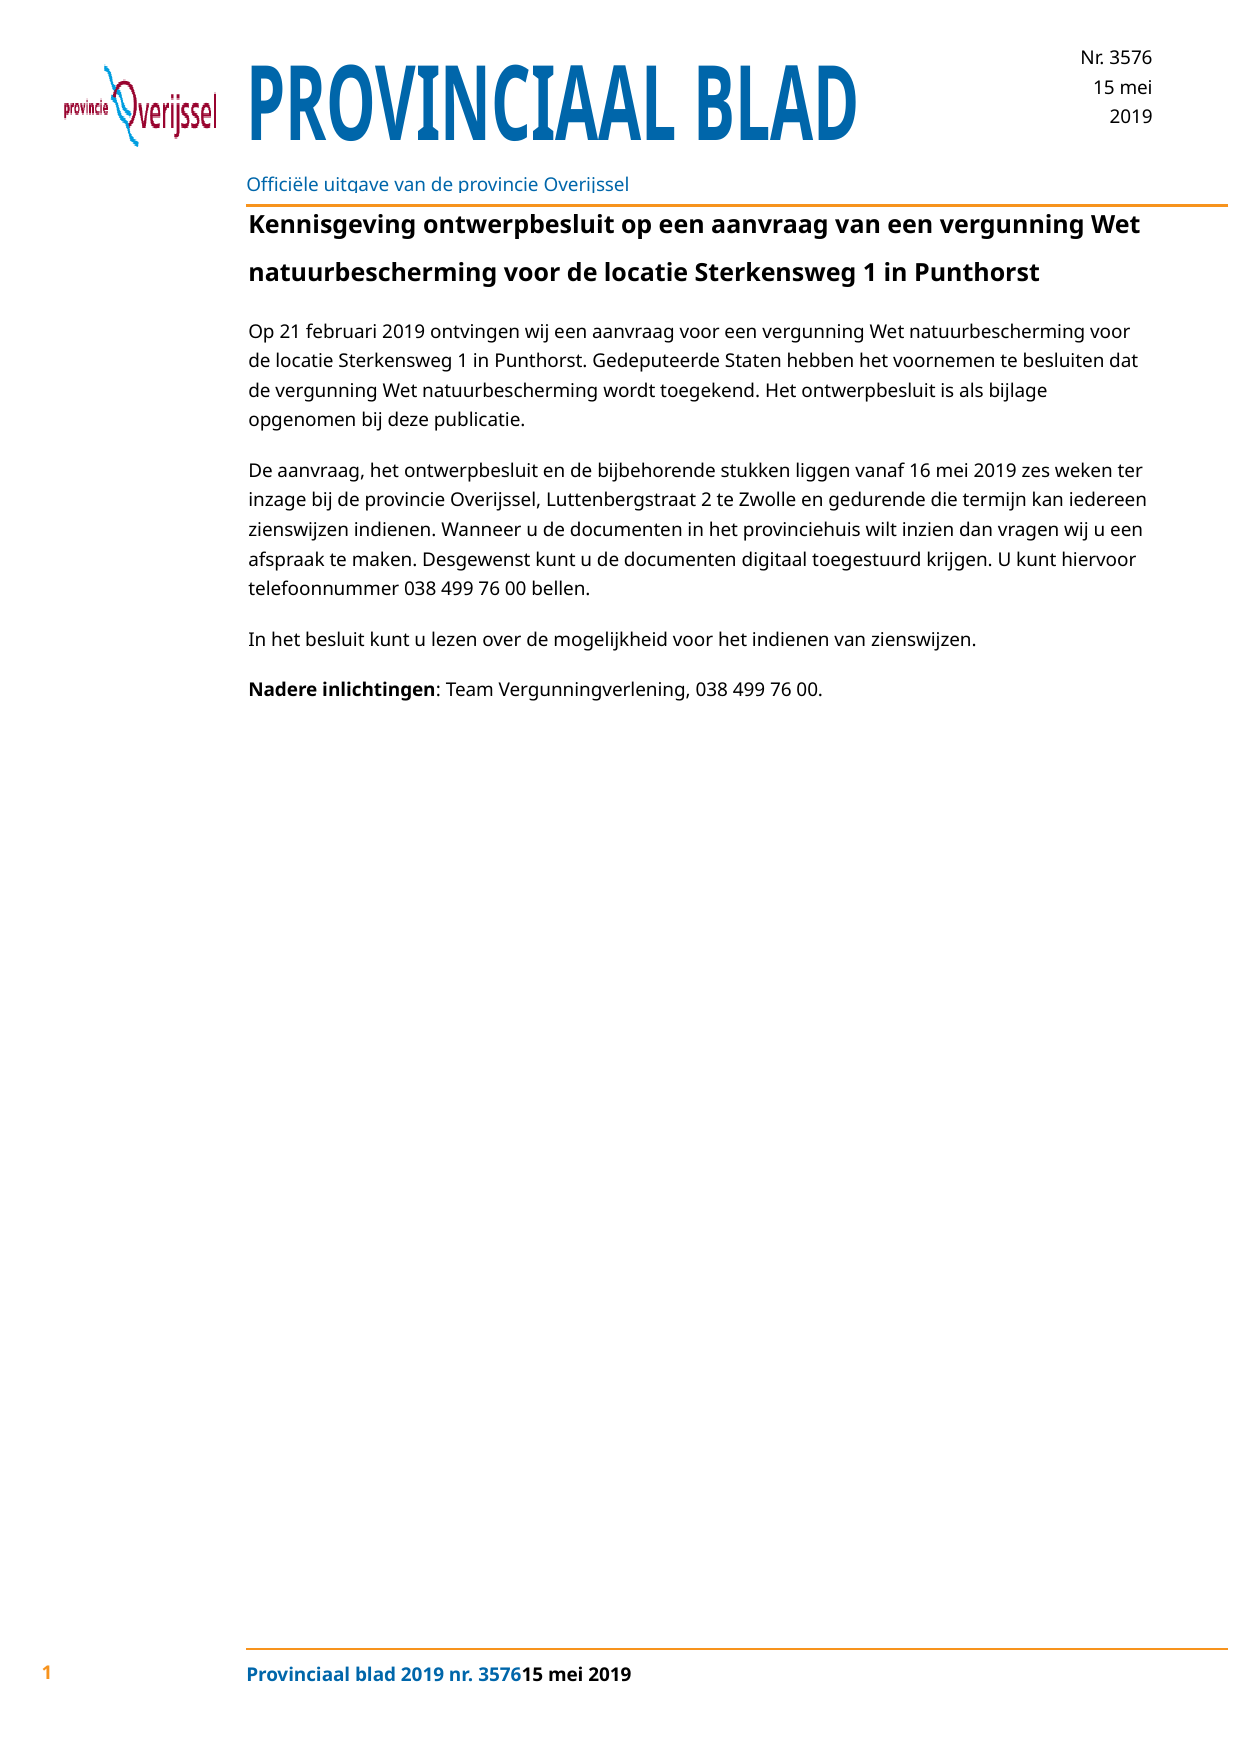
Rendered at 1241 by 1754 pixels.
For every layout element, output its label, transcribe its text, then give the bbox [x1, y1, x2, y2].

text Nadere inlichtingen: Team Vergunningverlening, 038 499 76 00. [248, 676, 1152, 702]
picture [41, 47, 231, 172]
text De aanvraag, het ontwerpbesluit en de bijbehorende stukken liggen vanaf 16 mei 2019 zes weken ter inzage bij de provincie Overijssel, Luttenbergstraat 2 te Zwolle en gedurende die termijn kan iedereen zienswijzen indienen. Wanneer u de documenten in het provinciehuis wilt inzien dan vragen wij u een afspraak te maken. Desgewenst kunt u de documenten digitaal toegestuurd krijgen. U kunt hiervoor telefoonnummer 038 499 76 00 bellen. [248, 457, 1152, 601]
text Kennisgeving ontwerpbesluit op een aanvraag van een vergunning Wet natuurbescherming voor de locatie Sterkensweg 1 in Punthorst [248, 207, 1152, 288]
text In het besluit kunt u lezen over de mogelijkheid voor het indienen van zienswijzen. [248, 626, 1152, 652]
text Op 21 februari 2019 ontvingen wij een aanvraag voor een vergunning Wet natuurbescherming voor de locatie Sterkensweg 1 in Punthorst. Gedeputeerde Staten hebben het voornemen te besluiten dat de vergunning Wet natuurbescherming wordt toegekend. Het ontwerpbesluit is als bijlage opgenomen bij deze publicatie. [248, 318, 1152, 432]
